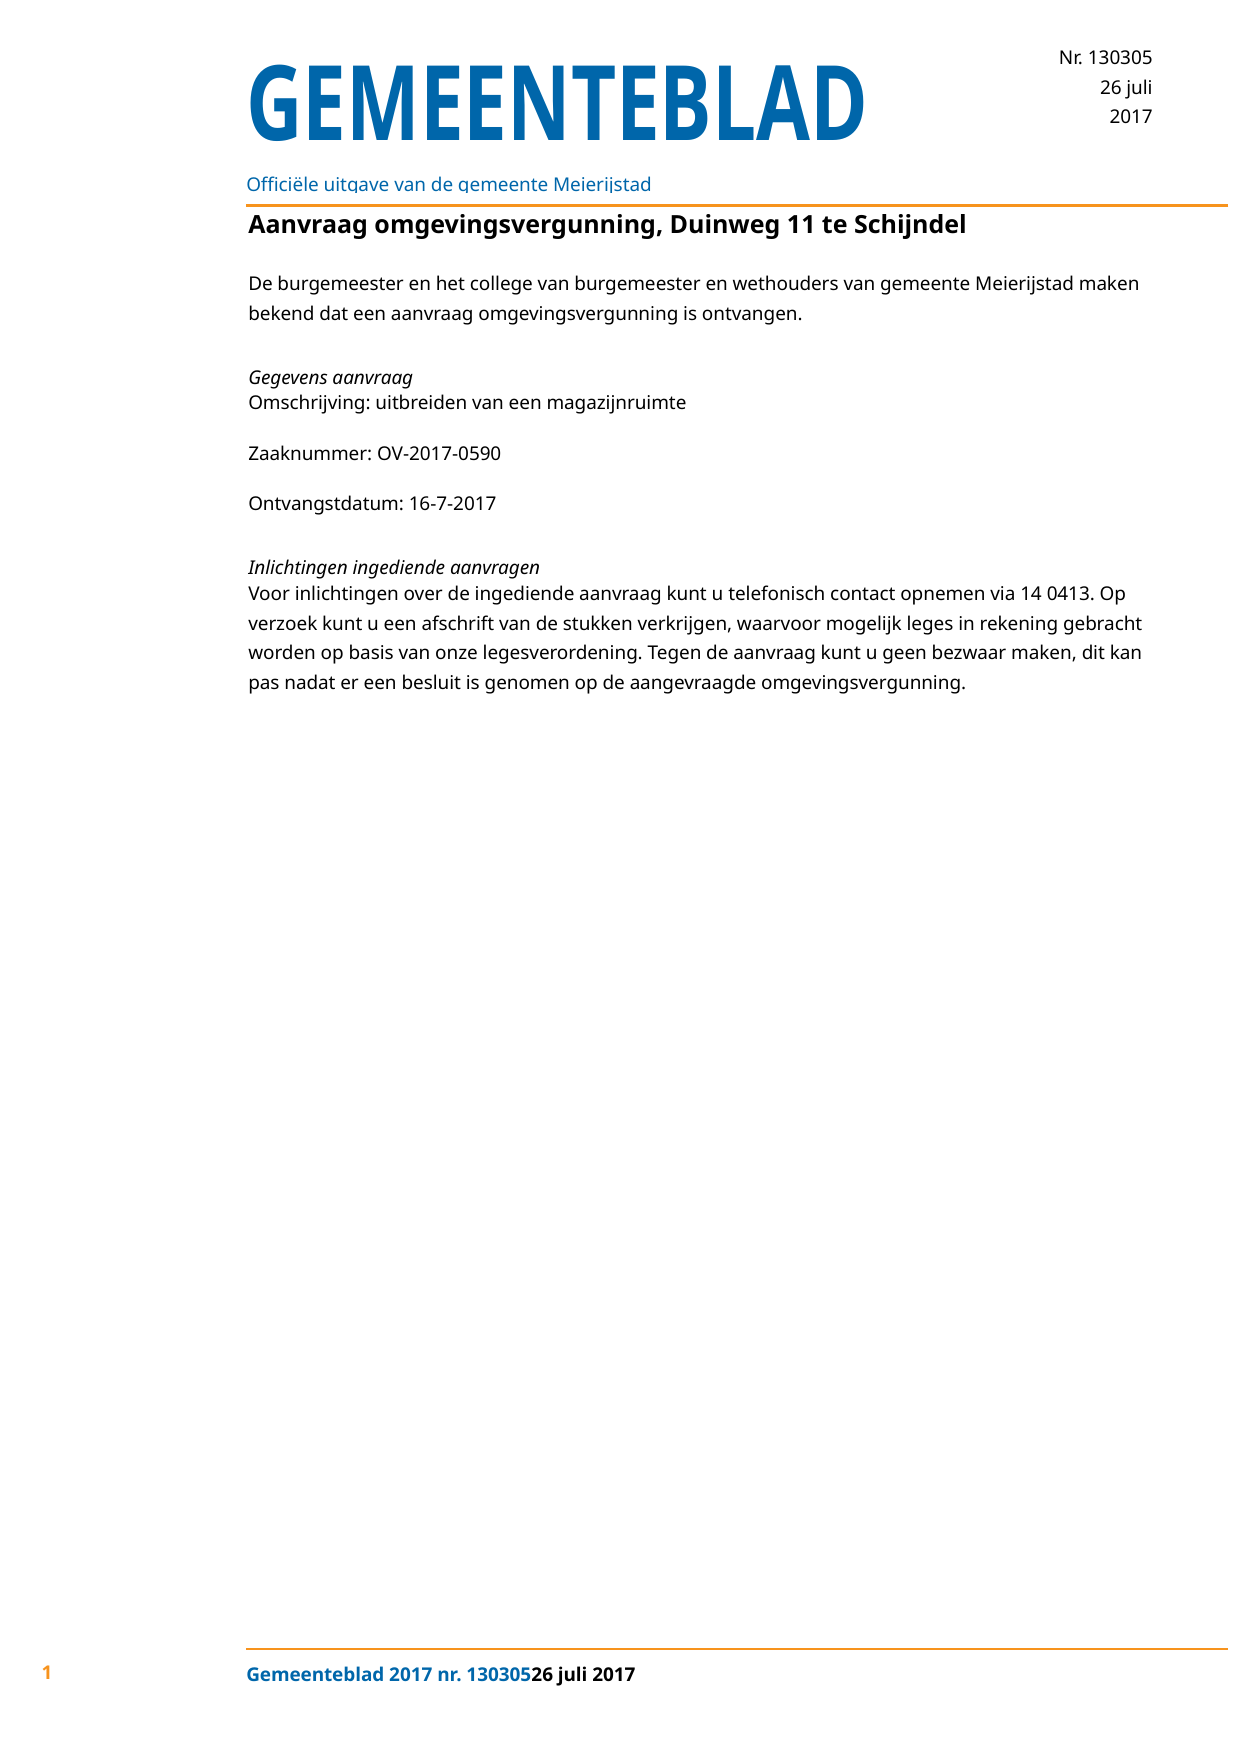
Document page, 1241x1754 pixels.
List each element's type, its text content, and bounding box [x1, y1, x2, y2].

picture [41, 47, 231, 172]
text Voor inlichtingen over de ingediende aanvraag kunt u telefonisch contact opnemen via 14 0413. Op verzoek kunt u een afschrift van de stukken verkrijgen, waarvoor mogelijk leges in rekening gebracht worden op basis van onze legesverordening. Tegen de aanvraag kunt u geen bezwaar maken, dit kan pas nadat er een besluit is genomen op de aangevraagde omgevingsvergunning. [248, 580, 1152, 694]
text Omschrijving: uitbreiden van een magazijnruimte [248, 389, 1152, 415]
text Zaaknummer: OV-2017-0590 [248, 440, 1152, 466]
text Inlichtingen ingediende aanvragen [248, 554, 1152, 580]
text Aanvraag omgevingsvergunning, Duinweg 11 te Schijndel [248, 207, 1152, 241]
text De burgemeester en het college van burgemeester en wethouders van gemeente Meierijstad maken bekend dat een aanvraag omgevingsvergunning is ontvangen. [248, 270, 1152, 326]
text Ontvangstdatum: 16-7-2017 [248, 490, 1152, 516]
text Gegevens aanvraag [248, 364, 1152, 389]
